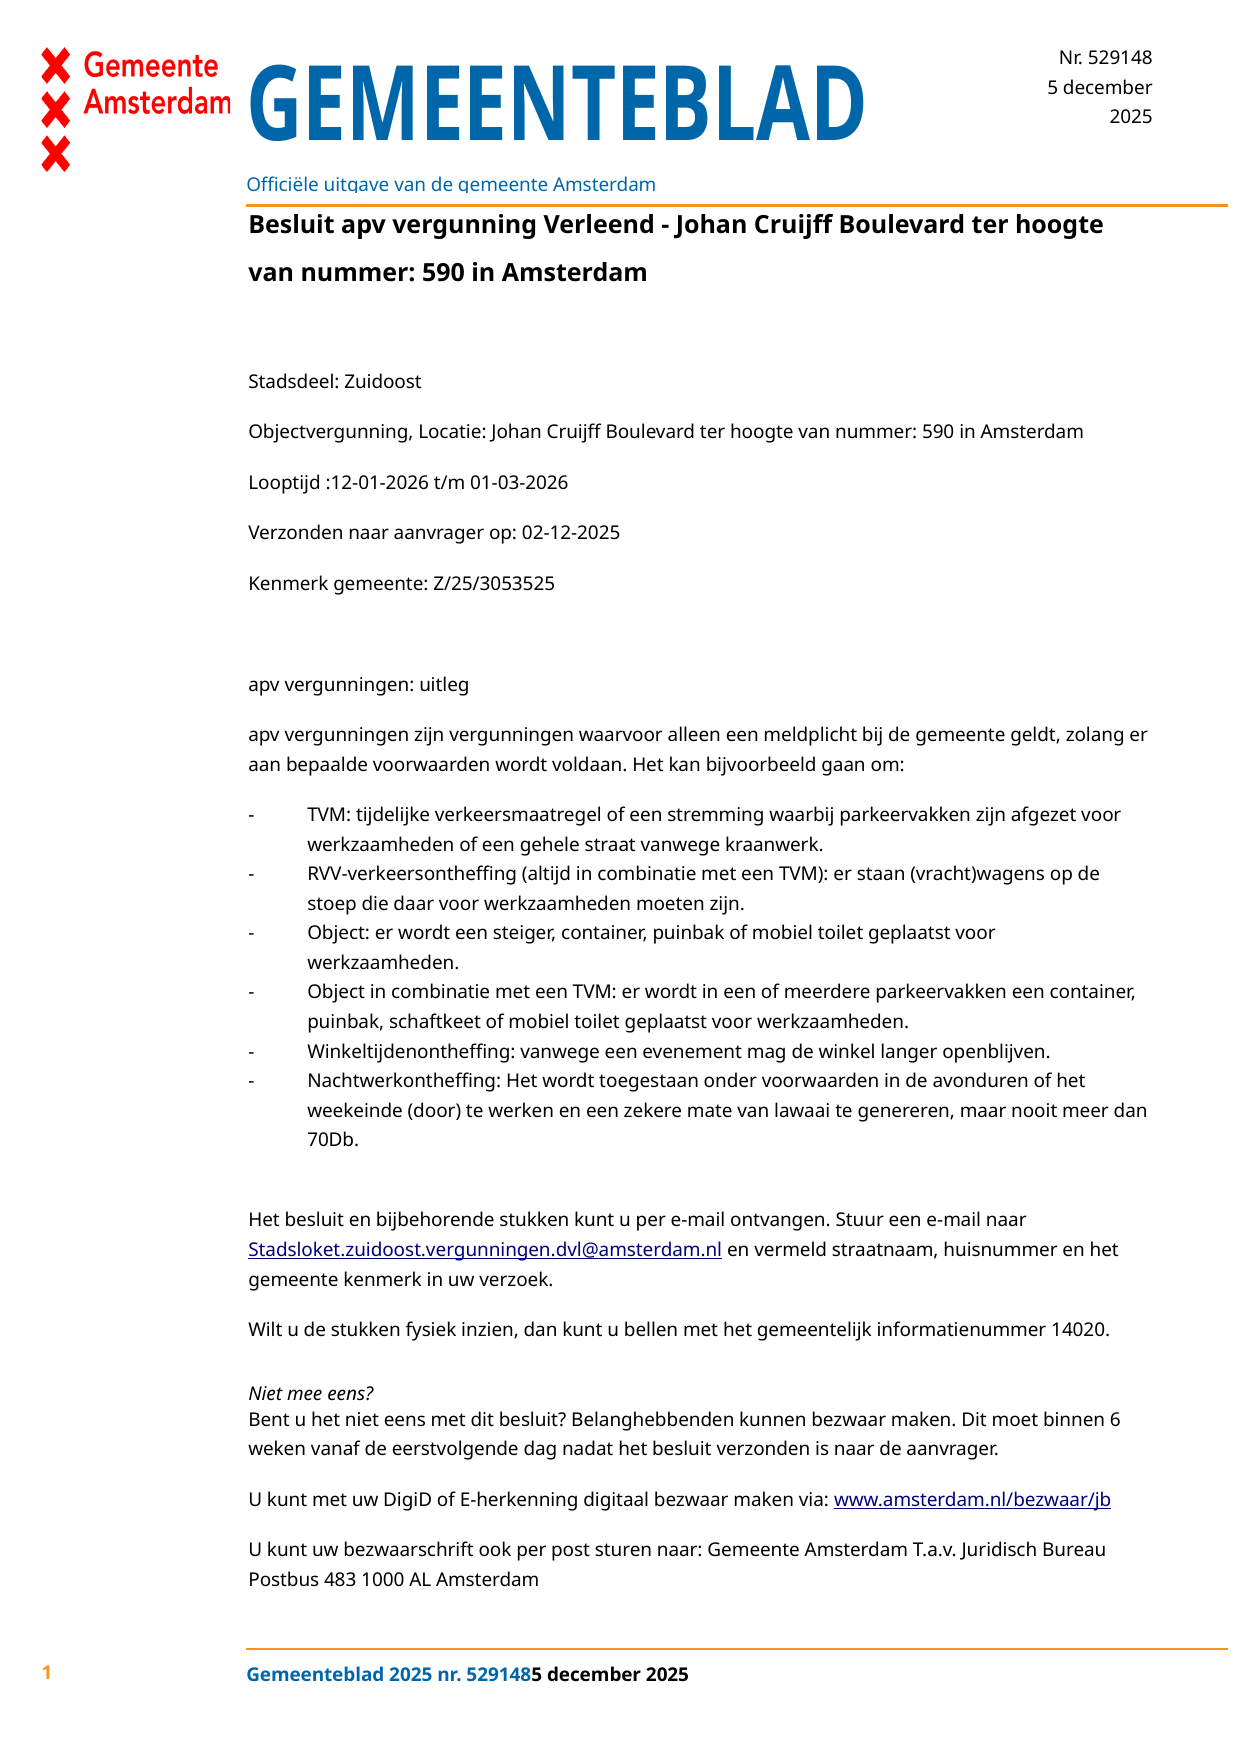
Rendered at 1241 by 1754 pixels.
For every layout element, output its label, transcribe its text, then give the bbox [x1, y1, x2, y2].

text U kunt met uw DigiD of E-herkenning digitaal bezwaar maken via: www.amsterdam.nl/bezwaar/jb [248, 1486, 1152, 1512]
text Besluit apv vergunning Verleend - Johan Cruijff Boulevard ter hoogte van nummer: 590 in Amsterdam [248, 207, 1152, 288]
text Bent u het niet eens met dit besluit? Belanghebbenden kunnen bezwaar maken. Dit moet binnen 6 weken vanaf de eerstvolgende dag nadat het besluit verzonden is naar de aanvrager. [248, 1406, 1152, 1461]
text Wilt u de stukken fysiek inzien, dan kunt u bellen met het gemeentelijk informatienummer 14020. [248, 1316, 1152, 1342]
list Object in combinatie met een TVM: er wordt in een of meerdere parkeervakken een container, puinbak, schaftkeet of mobiel toilet geplaatst voor werkzaamheden. [248, 979, 1152, 1034]
text Verzonden naar aanvrager op: 02-12-2025 [248, 519, 1152, 545]
text Het besluit en bijbehorende stukken kunt u per e-mail ontvangen. Stuur een e-mail naar Stadsloket.zuidoost.vergunningen.dvl@amsterdam.nl en vermeld straatnaam, huisnummer en het gemeente kenmerk in uw verzoek. [248, 1207, 1152, 1292]
list Nachtwerkontheffing: Het wordt toegestaan onder voorwaarden in de avonduren of het weekeinde (door) te werken en een zekere mate van lawaai te genereren, maar nooit meer dan 70Db. [248, 1067, 1152, 1152]
list TVM: tijdelijke verkeersmaatregel of een stremming waarbij parkeervakken zijn afgezet voor werkzaamheden of een gehele straat vanwege kraanwerk. [248, 801, 1152, 857]
text Stadsdeel: Zuidoost [248, 368, 1152, 394]
picture [41, 47, 231, 172]
text Looptijd :12-01-2026 t/m 01-03-2026 [248, 469, 1152, 495]
text apv vergunningen: uitleg [248, 671, 1152, 697]
text apv vergunningen zijn vergunningen waarvoor alleen een meldplicht bij de gemeente geldt, zolang er aan bepaalde voorwaarden wordt voldaan. Het kan bijvoorbeeld gaan om: [248, 721, 1152, 777]
text U kunt uw bezwaarschrift ook per post sturen naar: Gemeente Amsterdam T.a.v. Juridisch Bureau Postbus 483 1000 AL Amsterdam [248, 1536, 1152, 1592]
text Objectvergunning, Locatie: Johan Cruijff Boulevard ter hoogte van nummer: 590 in Amsterdam [248, 419, 1152, 444]
list Object: er wordt een steiger, container, puinbak of mobiel toilet geplaatst voor werkzaamheden. [248, 919, 1152, 975]
list RVV-verkeersontheffing (altijd in combinatie met een TVM): er staan (vracht)wagens op de stoep die daar voor werkzaamheden moeten zijn. [248, 860, 1152, 916]
text Niet mee eens? [248, 1380, 1152, 1406]
text Kenmerk gemeente: Z/25/3053525 [248, 570, 1152, 596]
list Winkeltijdenontheffing: vanwege een evenement mag de winkel langer openblijven. [248, 1038, 1152, 1064]
